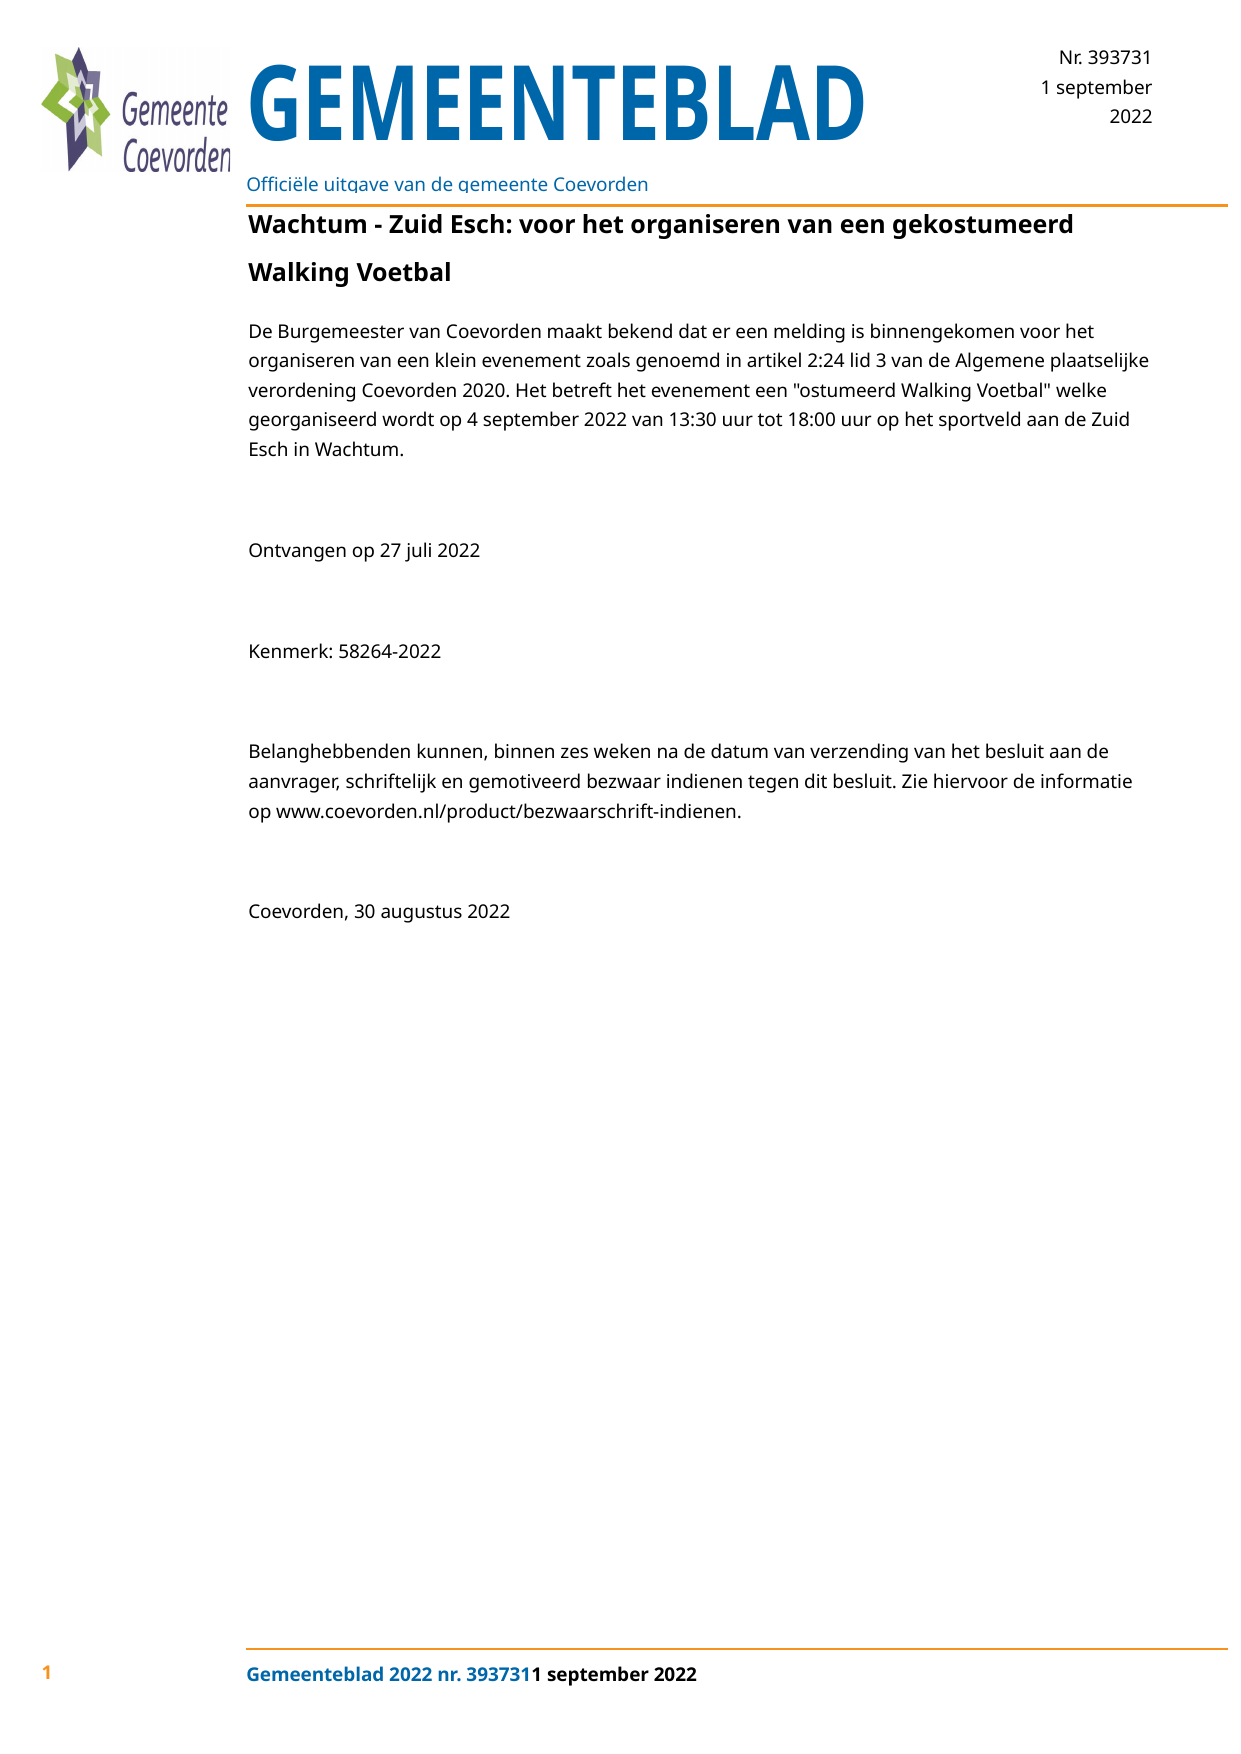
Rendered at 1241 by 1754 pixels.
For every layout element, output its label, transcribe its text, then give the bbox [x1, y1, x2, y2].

text Belanghebbenden kunnen, binnen zes weken na de datum van verzending van het besluit aan de aanvrager, schriftelijk en gemotiveerd bezwaar indienen tegen dit besluit. Zie hiervoor de informatie op www.coevorden.nl/product/bezwaarschrift-indienen. [248, 739, 1152, 824]
text Ontvangen op 27 juli 2022 [248, 537, 1152, 563]
text Kenmerk: 58264-2022 [248, 638, 1152, 664]
picture [41, 47, 231, 172]
text Coevorden, 30 augustus 2022 [248, 899, 1152, 924]
text Wachtum - Zuid Esch: voor het organiseren van een gekostumeerd Walking Voetbal [248, 207, 1152, 288]
text De Burgemeester van Coevorden maakt bekend dat er een melding is binnengekomen voor het organiseren van een klein evenement zoals genoemd in artikel 2:24 lid 3 van de Algemene plaatselijke verordening Coevorden 2020. Het betreft het evenement een "ostumeerd Walking Voetbal" welke georganiseerd wordt op 4 september 2022 van 13:30 uur tot 18:00 uur op het sportveld aan de Zuid Esch in Wachtum. [248, 318, 1152, 462]
